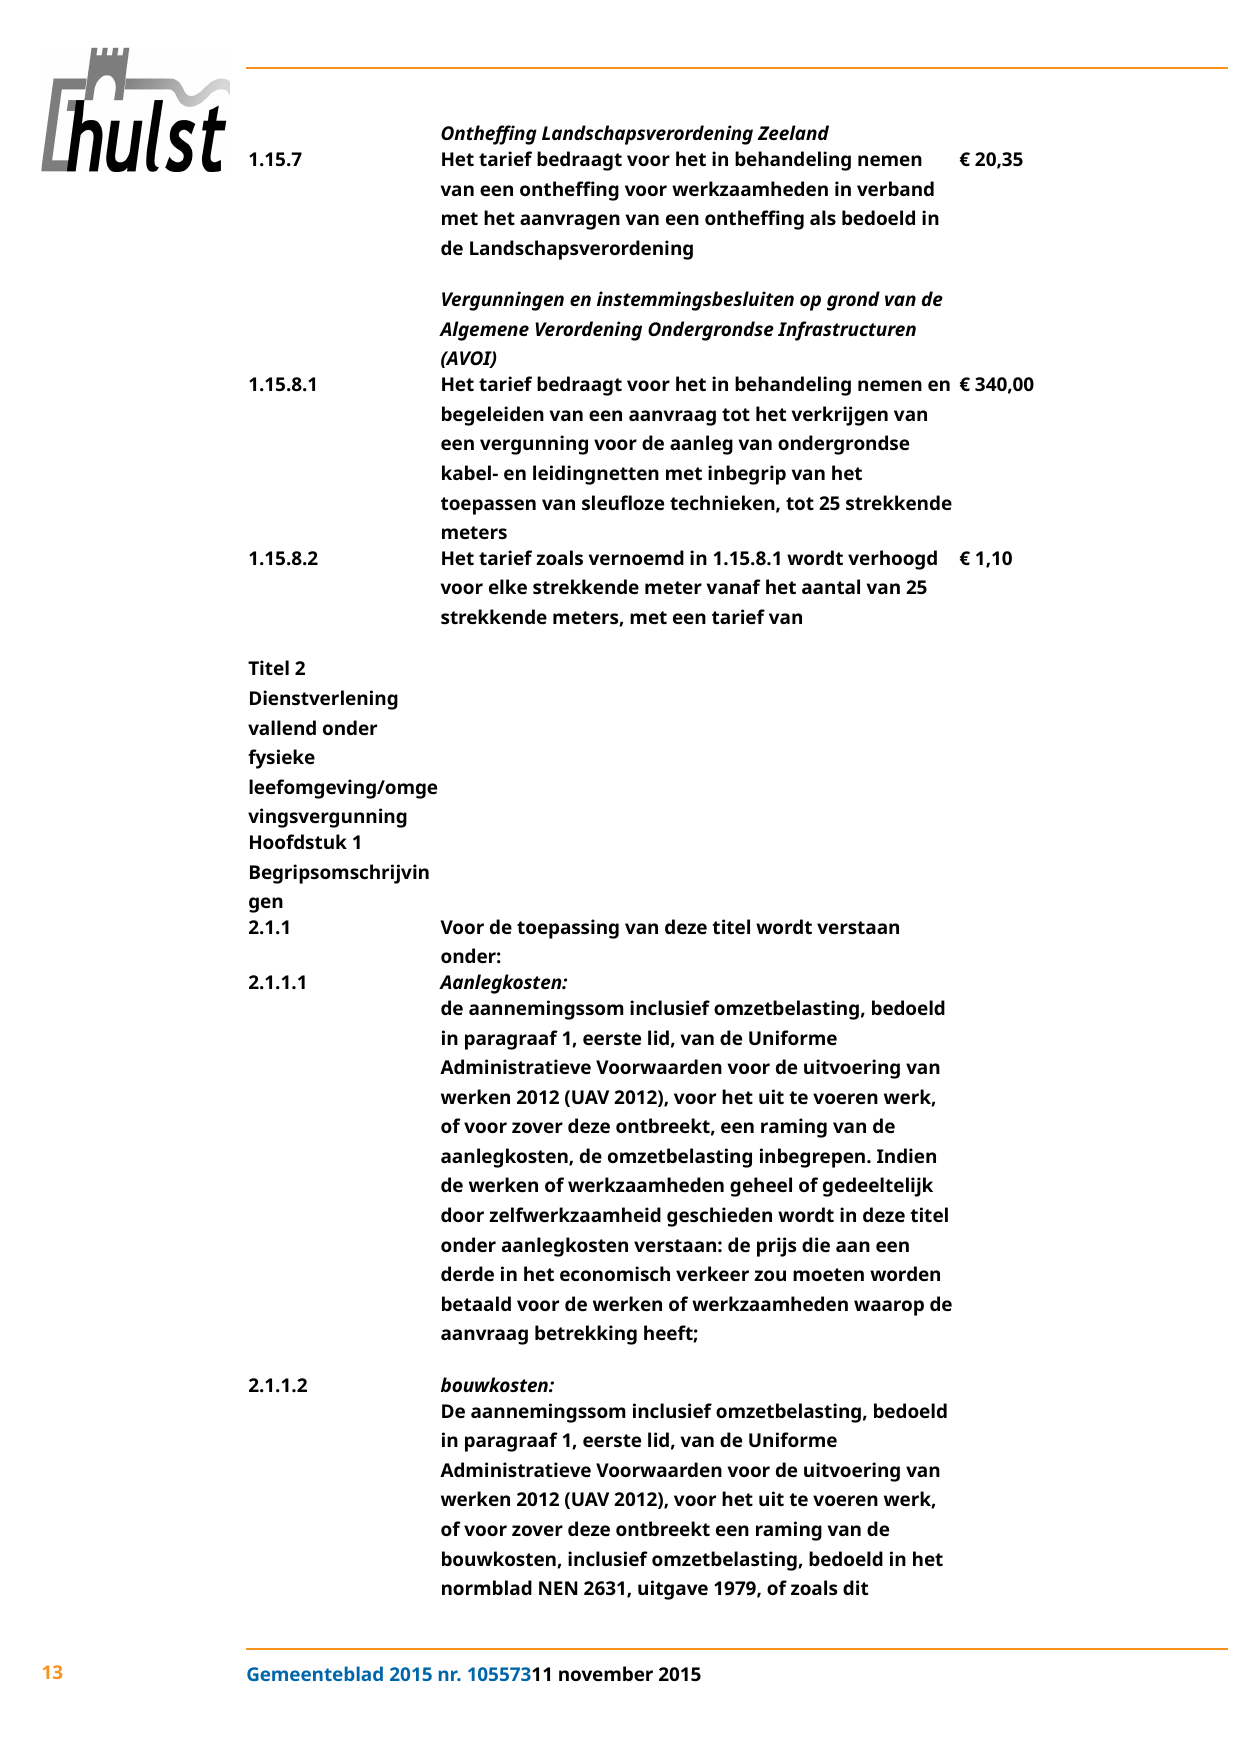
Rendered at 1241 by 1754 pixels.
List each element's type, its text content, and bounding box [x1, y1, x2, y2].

table_cell [248, 286, 440, 371]
table_cell Hoofdstuk 1 Begripsomschrijvingen [248, 829, 440, 914]
table_cell [959, 286, 1152, 371]
table_cell [248, 630, 440, 656]
table_cell [440, 829, 959, 914]
table_cell Aanlegkosten: [440, 970, 959, 995]
table_cell Het tarief zoals vernoemd in 1.15.8.1 wordt verhoogd voor elke strekkende meter vanaf het aantal van 25 strekkende meters, met een tarief van [440, 545, 959, 630]
table_cell Ontheffing Landschapsverordening Zeeland [440, 121, 959, 146]
table_cell Vergunningen en instemmingsbesluiten op grond van de Algemene Verordening Ondergrondse Infrastructuren (AVOI) [440, 286, 959, 371]
table_cell € 340,00 [959, 371, 1152, 545]
table_cell [440, 261, 959, 286]
table_cell Het tarief bedraagt voor het in behandeling nemen van een ontheffing voor werkzaamheden in verband met het aanvragen van een ontheffing als bedoeld in de Landschapsverordening [440, 146, 959, 261]
table_cell de aannemingssom inclusief omzetbelasting, bedoeld in paragraaf 1, eerste lid, van de Uniforme Administratieve Voorwaarden voor de uitvoering van werken 2012 (UAV 2012), voor het uit te voeren werk, of voor zover deze ontbreekt, een raming van de aanlegkosten, de omzetbelasting inbegrepen. Indien de werken of werkzaamheden geheel of gedeeltelijk door zelfwerkzaamheid geschieden wordt in deze titel onder aanlegkosten verstaan: de prijs die aan een derde in het economisch verkeer zou moeten worden betaald voor de werken of werkzaamheden waarop de aanvraag betrekking heeft; [440, 995, 959, 1346]
table_cell [248, 1346, 440, 1372]
table_cell [959, 995, 1152, 1346]
table_cell 2.1.1.2 [248, 1372, 440, 1398]
table_cell 1.15.8.1 [248, 371, 440, 545]
table_cell [248, 261, 440, 286]
table_cell € 1,10 [959, 545, 1152, 630]
table_cell [248, 1398, 440, 1601]
table_cell [959, 914, 1152, 969]
table_cell [959, 630, 1152, 656]
picture [41, 47, 231, 172]
table_cell [248, 121, 440, 146]
table_cell [440, 95, 959, 121]
table_cell [248, 995, 440, 1346]
table_cell 1.15.7 [248, 146, 440, 261]
table_cell € 20,35 [959, 146, 1152, 261]
table_cell [959, 95, 1152, 121]
table_cell [959, 121, 1152, 146]
table_cell [959, 970, 1152, 995]
table_cell [440, 656, 959, 829]
table_cell [248, 95, 440, 121]
table_cell De aannemingssom inclusief omzetbelasting, bedoeld in paragraaf 1, eerste lid, van de Uniforme Administratieve Voorwaarden voor de uitvoering van werken 2012 (UAV 2012), voor het uit te voeren werk, of voor zover deze ontbreekt een raming van de bouwkosten, inclusief omzetbelasting, bedoeld in het normblad NEN 2631, uitgave 1979, of zoals dit [440, 1398, 959, 1601]
table_cell [959, 261, 1152, 286]
table_cell [440, 630, 959, 656]
table_cell bouwkosten: [440, 1372, 959, 1398]
table_cell 2.1.1 [248, 914, 440, 969]
table_cell Voor de toepassing van deze titel wordt verstaan onder: [440, 914, 959, 969]
table_cell [440, 1346, 959, 1372]
table_cell [959, 1372, 1152, 1398]
table_cell Het tarief bedraagt voor het in behandeling nemen en begeleiden van een aanvraag tot het verkrijgen van een vergunning voor de aanleg van ondergrondse kabel- en leidingnetten met inbegrip van het toepassen van sleufloze technieken, tot 25 strekkende meters [440, 371, 959, 545]
table_cell [959, 1398, 1152, 1601]
table_cell Titel 2 Dienstverlening vallend onder fysieke leefomgeving/omgevingsvergunning [248, 656, 440, 829]
table_cell [959, 1346, 1152, 1372]
table_cell 1.15.8.2 [248, 545, 440, 630]
table_cell 2.1.1.1 [248, 970, 440, 995]
